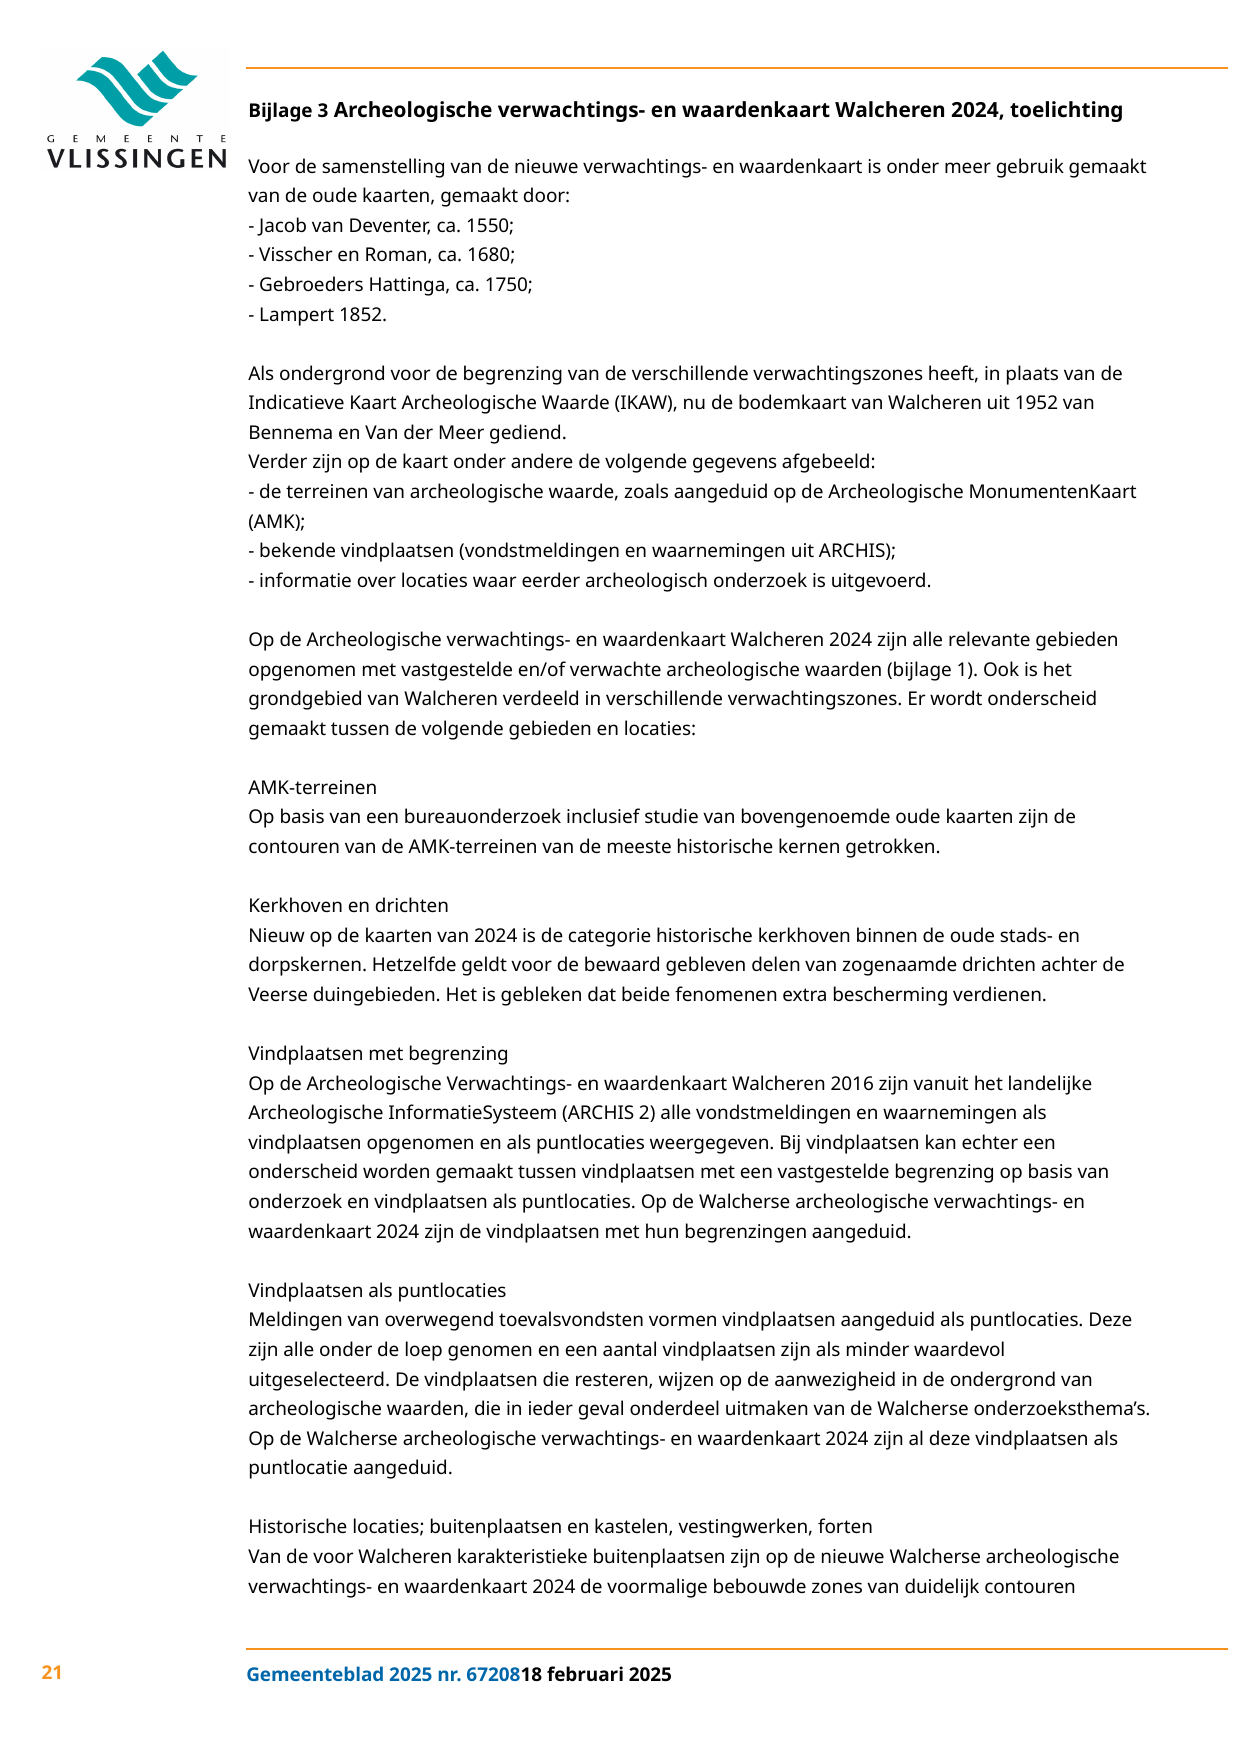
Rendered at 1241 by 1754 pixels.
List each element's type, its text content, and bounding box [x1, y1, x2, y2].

text Historische locaties; buitenplaatsen en kastelen, vestingwerken, forten [248, 1514, 1152, 1539]
text - Lampert 1852. [248, 301, 1152, 327]
text - bekende vindplaatsen (vondstmeldingen en waarnemingen uit ARCHIS); [248, 537, 1152, 563]
text - Gebroeders Hattinga, ca. 1750; [248, 271, 1152, 297]
text Als ondergrond voor de begrenzing van de verschillende verwachtingszones heeft, in plaats van de Indicatieve Kaart Archeologische Waarde (IKAW), nu de bodemkaart van Walcheren uit 1952 van Bennema en Van der Meer gediend. [248, 360, 1152, 445]
text Vindplaatsen als puntlocaties [248, 1277, 1152, 1303]
text AMK-terreinen [248, 774, 1152, 800]
picture [41, 47, 231, 172]
text Vindplaatsen met begrenzing [248, 1040, 1152, 1066]
text Voor de samenstelling van de nieuwe verwachtings- en waardenkaart is onder meer gebruik gemaakt van de oude kaarten, gemaakt door: [248, 153, 1152, 208]
text Bijlage 3 Archeologische verwachtings- en waardenkaart Walcheren 2024, toelichting [248, 95, 1152, 123]
text Van de voor Walcheren karakteristieke buitenplaatsen zijn op de nieuwe Walcherse archeologische verwachtings- en waardenkaart 2024 de voormalige bebouwde zones van duidelijk contouren [248, 1543, 1152, 1599]
text Op basis van een bureauonderzoek inclusief studie van bovengenoemde oude kaarten zijn de contouren van de AMK-terreinen van de meeste historische kernen getrokken. [248, 804, 1152, 859]
text Kerkhoven en drichten [248, 892, 1152, 918]
text Op de Archeologische verwachtings- en waardenkaart Walcheren 2024 zijn alle relevante gebieden opgenomen met vastgestelde en/of verwachte archeologische waarden (bijlage 1). Ook is het grondgebied van Walcheren verdeeld in verschillende verwachtingszones. Er wordt onderscheid gemaakt tussen de volgende gebieden en locaties: [248, 626, 1152, 741]
text - de terreinen van archeologische waarde, zoals aangeduid op de Archeologische MonumentenKaart (AMK); [248, 478, 1152, 534]
text Verder zijn op de kaart onder andere de volgende gegevens afgebeeld: [248, 449, 1152, 474]
text - informatie over locaties waar eerder archeologisch onderzoek is uitgevoerd. [248, 567, 1152, 593]
text Meldingen van overwegend toevalsvondsten vormen vindplaatsen aangeduid als puntlocaties. Deze zijn alle onder de loep genomen en een aantal vindplaatsen zijn als minder waardevol uitgeselecteerd. De vindplaatsen die resteren, wijzen op de aanwezigheid in de ondergrond van archeologische waarden, die in ieder geval onderdeel uitmaken van de Walcherse onderzoeksthema’s. Op de Walcherse archeologische verwachtings- en waardenkaart 2024 zijn al deze vindplaatsen als puntlocatie aangeduid. [248, 1307, 1152, 1480]
text - Visscher en Roman, ca. 1680; [248, 242, 1152, 267]
text Nieuw op de kaarten van 2024 is de categorie historische kerkhoven binnen de oude stads- en dorpskernen. Hetzelfde geldt voor de bewaard gebleven delen van zogenaamde drichten achter de Veerse duingebieden. Het is gebleken dat beide fenomenen extra bescherming verdienen. [248, 922, 1152, 1007]
text - Jacob van Deventer, ca. 1550; [248, 212, 1152, 238]
text Op de Archeologische Verwachtings- en waardenkaart Walcheren 2016 zijn vanuit het landelijke Archeologische InformatieSysteem (ARCHIS 2) alle vondstmeldingen en waarnemingen als vindplaatsen opgenomen en als puntlocaties weergegeven. Bij vindplaatsen kan echter een onderscheid worden gemaakt tussen vindplaatsen met een vastgestelde begrenzing op basis van onderzoek en vindplaatsen als puntlocaties. Op de Walcherse archeologische verwachtings- en waardenkaart 2024 zijn de vindplaatsen met hun begrenzingen aangeduid. [248, 1070, 1152, 1244]
